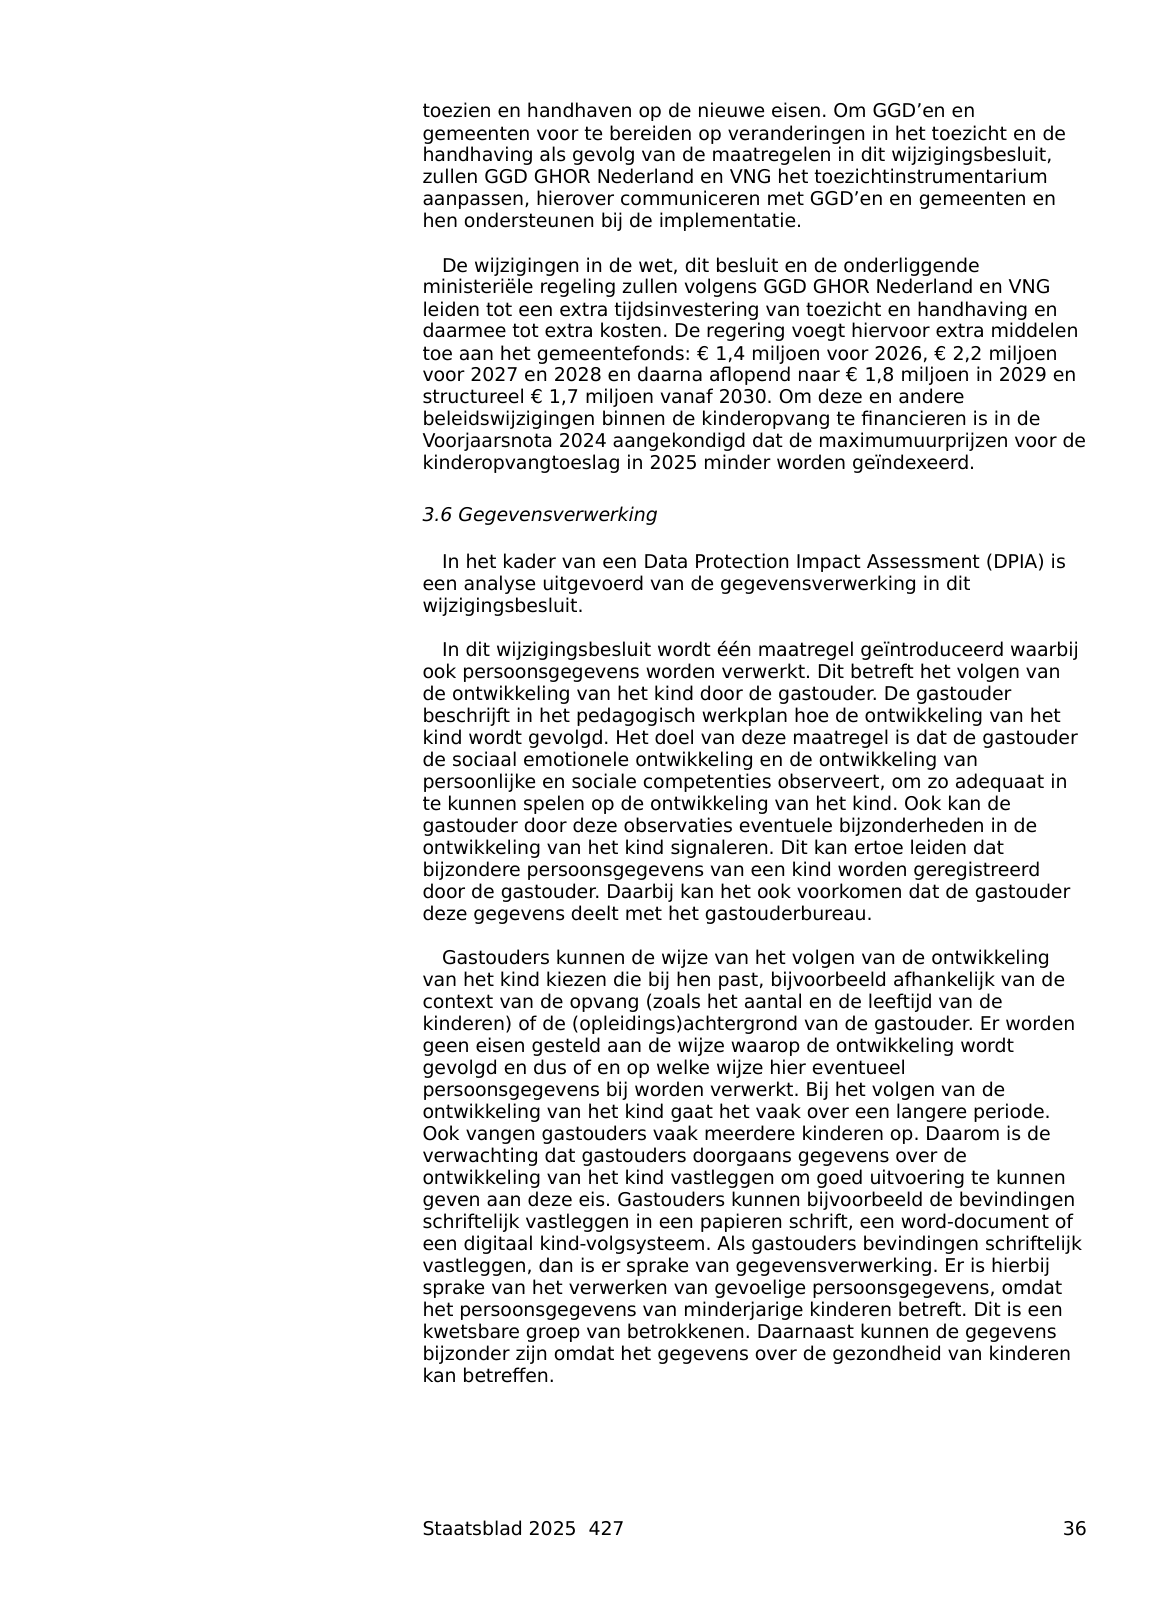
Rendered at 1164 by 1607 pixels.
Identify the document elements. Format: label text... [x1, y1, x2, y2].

subtitle 3.6 Gegevensverwerking [422, 504, 1087, 526]
text De wijzigingen in de wet, dit besluit en de onderliggende ministeriële regeling zullen volgens GGD GHOR Nederland en VNG leiden tot een extra tijdsinvestering van toezicht en handhaving en daarmee tot extra kosten. De regering voegt hiervoor extra middelen toe aan het gemeentefonds: € 1,4 miljoen voor 2026, € 2,2 miljoen voor 2027 en 2028 en daarna aflopend naar € 1,8 miljoen in 2029 en structureel € 1,7 miljoen vanaf 2030. Om deze en andere beleidswijzigingen binnen de kinderopvang te financieren is in de Voorjaarsnota 2024 aangekondigd dat de maximumuurprijzen voor de kinderopvangtoeslag in 2025 minder worden geïndexeerd. [422, 254, 1087, 474]
text In het kader van een Data Protection Impact Assessment (DPIA) is een analyse uitgevoerd van de gegevensverwerking in dit wijzigingsbesluit. [422, 551, 1087, 617]
text toezien en handhaven op de nieuwe eisen. Om GGD’en en gemeenten voor te bereiden op veranderingen in het toezicht en de handhaving als gevolg van de maatregelen in dit wijzigingsbesluit, zullen GGD GHOR Nederland en VNG het toezichtinstrumentarium aanpassen, hierover communiceren met GGD’en en gemeenten en hen ondersteunen bij de implementatie. [422, 100, 1087, 232]
text In dit wijzigingsbesluit wordt één maatregel geïntroduceerd waarbij ook persoonsgegevens worden verwerkt. Dit betreft het volgen van de ontwikkeling van het kind door de gastouder. De gastouder beschrijft in het pedagogisch werkplan hoe de ontwikkeling van het kind wordt gevolgd. Het doel van deze maatregel is dat de gastouder de sociaal emotionele ontwikkeling en de ontwikkeling van persoonlijke en sociale competenties observeert, om zo adequaat in te kunnen spelen op de ontwikkeling van het kind. Ook kan de gastouder door deze observaties eventuele bijzonderheden in de ontwikkeling van het kind signaleren. Dit kan ertoe leiden dat bijzondere persoonsgegevens van een kind worden geregistreerd door de gastouder. Daarbij kan het ook voorkomen dat de gastouder deze gegevens deelt met het gastouderbureau. [422, 639, 1087, 925]
text Gastouders kunnen de wijze van het volgen van de ontwikkeling van het kind kiezen die bij hen past, bijvoorbeeld afhankelijk van de context van de opvang (zoals het aantal en de leeftijd van de kinderen) of de (opleidings)achtergrond van de gastouder. Er worden geen eisen gesteld aan de wijze waarop de ontwikkeling wordt gevolgd en dus of en op welke wijze hier eventueel persoonsgegevens bij worden verwerkt. Bij het volgen van de ontwikkeling van het kind gaat het vaak over een langere periode. Ook vangen gastouders vaak meerdere kinderen op. Daarom is de verwachting dat gastouders doorgaans gegevens over de ontwikkeling van het kind vastleggen om goed uitvoering te kunnen geven aan deze eis. Gastouders kunnen bijvoorbeeld de bevindingen schriftelijk vastleggen in een papieren schrift, een word-document of een digitaal kind-volgsysteem. Als gastouders bevindingen schriftelijk vastleggen, dan is er sprake van gegevensverwerking. Er is hierbij sprake van het verwerken van gevoelige persoonsgegevens, omdat het persoonsgegevens van minderjarige kinderen betreft. Dit is een kwetsbare groep van betrokkenen. Daarnaast kunnen de gegevens bijzonder zijn omdat het gegevens over de gezondheid van kinderen kan betreffen. [422, 947, 1087, 1387]
